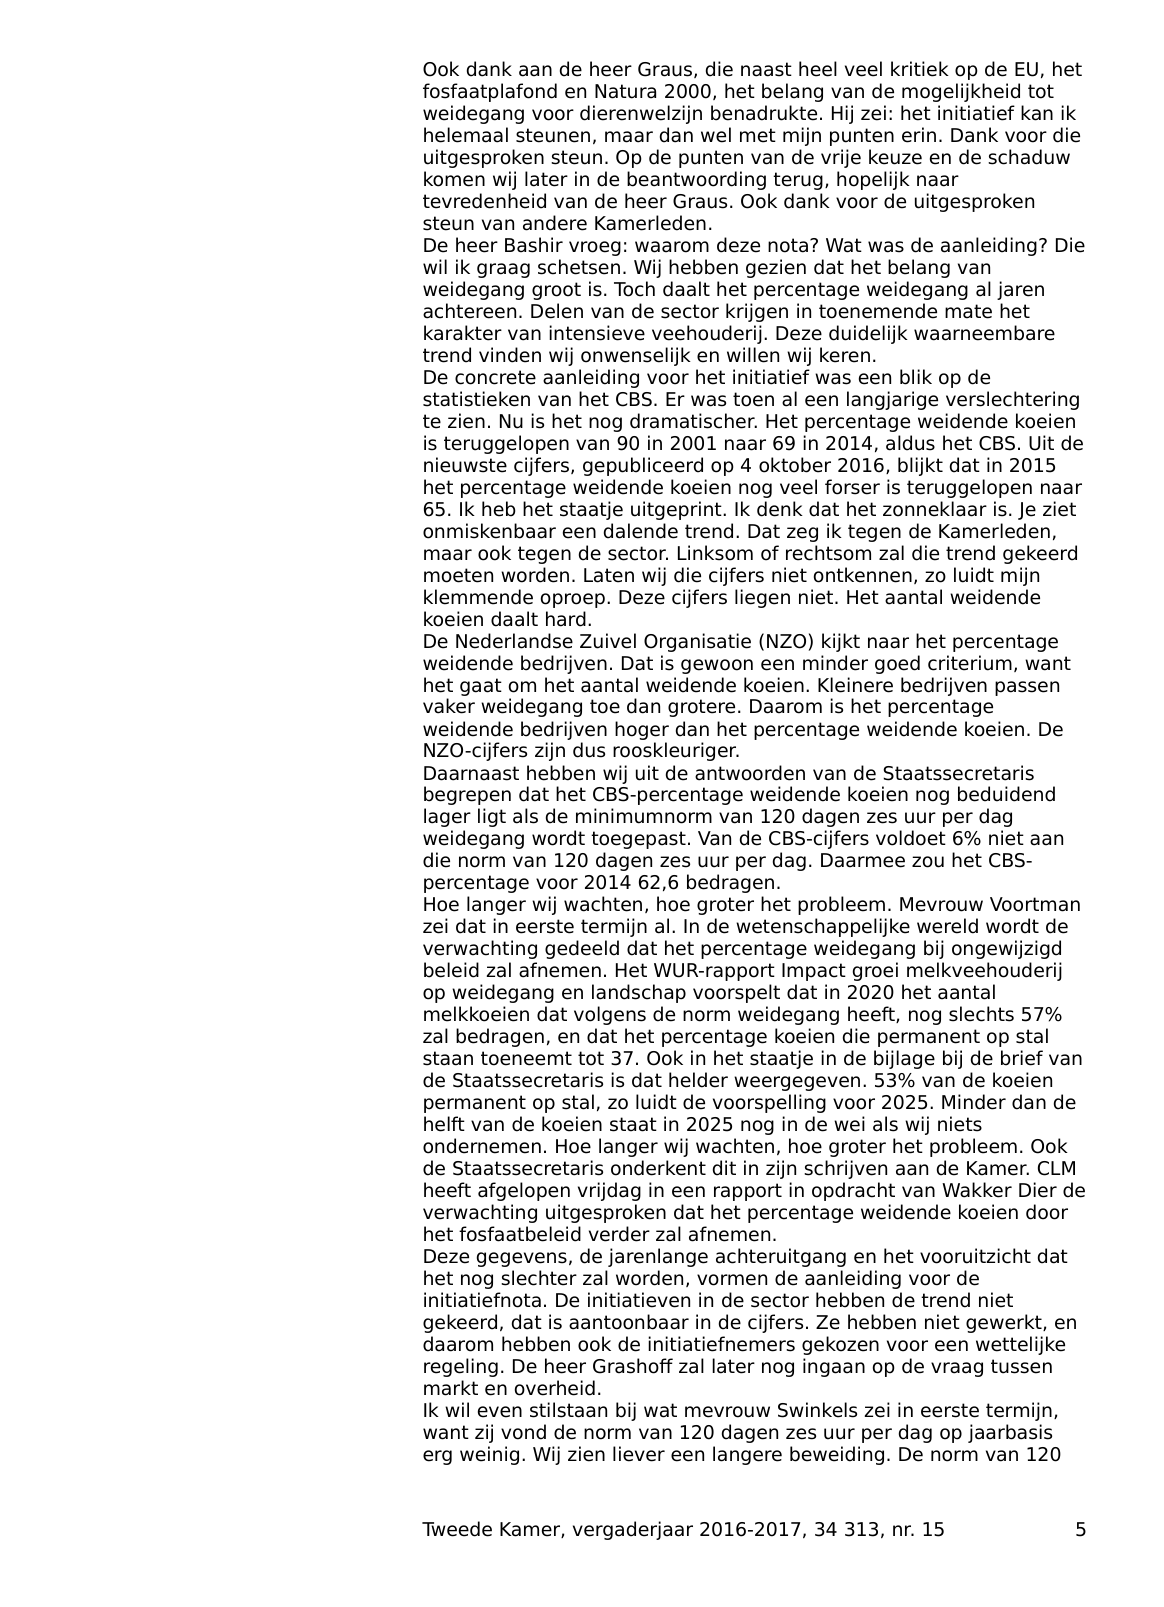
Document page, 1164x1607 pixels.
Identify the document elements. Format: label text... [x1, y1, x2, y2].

text Daarnaast hebben wij uit de antwoorden van de Staatssecretaris begrepen dat het CBS-percentage weidende koeien nog beduidend lager ligt als de minimumnorm van 120 dagen zes uur per dag weidegang wordt toegepast. Van de CBS-cijfers voldoet 6% niet aan die norm van 120 dagen zes uur per dag. Daarmee zou het CBS-percentage voor 2014 62,6 bedragen. [422, 762, 1087, 894]
text De Nederlandse Zuivel Organisatie (NZO) kijkt naar het percentage weidende bedrijven. Dat is gewoon een minder goed criterium, want het gaat om het aantal weidende koeien. Kleinere bedrijven passen vaker weidegang toe dan grotere. Daarom is het percentage weidende bedrijven hoger dan het percentage weidende koeien. De NZO-cijfers zijn dus rooskleuriger. [422, 631, 1087, 762]
text Deze gegevens, de jarenlange achteruitgang en het vooruitzicht dat het nog slechter zal worden, vormen de aanleiding voor de initiatiefnota. De initiatieven in de sector hebben de trend niet gekeerd, dat is aantoonbaar in de cijfers. Ze hebben niet gewerkt, en daarom hebben ook de initiatiefnemers gekozen voor een wettelijke regeling. De heer Grashoff zal later nog ingaan op de vraag tussen markt en overheid. [422, 1246, 1087, 1400]
text Ook dank aan de heer Graus, die naast heel veel kritiek op de EU, het fosfaatplafond en Natura 2000, het belang van de mogelijkheid tot weidegang voor dierenwelzijn benadrukte. Hij zei: het initiatief kan ik helemaal steunen, maar dan wel met mijn punten erin. Dank voor die uitgesproken steun. Op de punten van de vrije keuze en de schaduw komen wij later in de beantwoording terug, hopelijk naar tevredenheid van de heer Graus. Ook dank voor de uitgesproken steun van andere Kamerleden. [422, 59, 1087, 235]
text Ik wil even stilstaan bij wat mevrouw Swinkels zei in eerste termijn, want zij vond de norm van 120 dagen zes uur per dag op jaarbasis erg weinig. Wij zien liever een langere beweiding. De norm van 120 [422, 1400, 1087, 1466]
text De heer Bashir vroeg: waarom deze nota? Wat was de aanleiding? Die wil ik graag schetsen. Wij hebben gezien dat het belang van weidegang groot is. Toch daalt het percentage weidegang al jaren achtereen. Delen van de sector krijgen in toenemende mate het karakter van intensieve veehouderij. Deze duidelijk waarneembare trend vinden wij onwenselijk en willen wij keren. [422, 235, 1087, 367]
text De concrete aanleiding voor het initiatief was een blik op de statistieken van het CBS. Er was toen al een langjarige verslechtering te zien. Nu is het nog dramatischer. Het percentage weidende koeien is teruggelopen van 90 in 2001 naar 69 in 2014, aldus het CBS. Uit de nieuwste cijfers, gepubliceerd op 4 oktober 2016, blijkt dat in 2015 het percentage weidende koeien nog veel forser is teruggelopen naar 65. Ik heb het staatje uitgeprint. Ik denk dat het zonneklaar is. Je ziet onmiskenbaar een dalende trend. Dat zeg ik tegen de Kamerleden, maar ook tegen de sector. Linksom of rechtsom zal die trend gekeerd moeten worden. Laten wij die cijfers niet ontkennen, zo luidt mijn klemmende oproep. Deze cijfers liegen niet. Het aantal weidende koeien daalt hard. [422, 367, 1087, 631]
text Hoe langer wij wachten, hoe groter het probleem. Mevrouw Voortman zei dat in eerste termijn al. In de wetenschappelijke wereld wordt de verwachting gedeeld dat het percentage weidegang bij ongewijzigd beleid zal afnemen. Het WUR-rapport Impact groei melkveehouderij op weidegang en landschap voorspelt dat in 2020 het aantal melkkoeien dat volgens de norm weidegang heeft, nog slechts 57% zal bedragen, en dat het percentage koeien die permanent op stal staan toeneemt tot 37. Ook in het staatje in de bijlage bij de brief van de Staatssecretaris is dat helder weergegeven. 53% van de koeien permanent op stal, zo luidt de voorspelling voor 2025. Minder dan de helft van de koeien staat in 2025 nog in de wei als wij niets ondernemen. Hoe langer wij wachten, hoe groter het probleem. Ook de Staatssecretaris onderkent dit in zijn schrijven aan de Kamer. CLM heeft afgelopen vrijdag in een rapport in opdracht van Wakker Dier de verwachting uitgesproken dat het percentage weidende koeien door het fosfaatbeleid verder zal afnemen. [422, 894, 1087, 1246]
